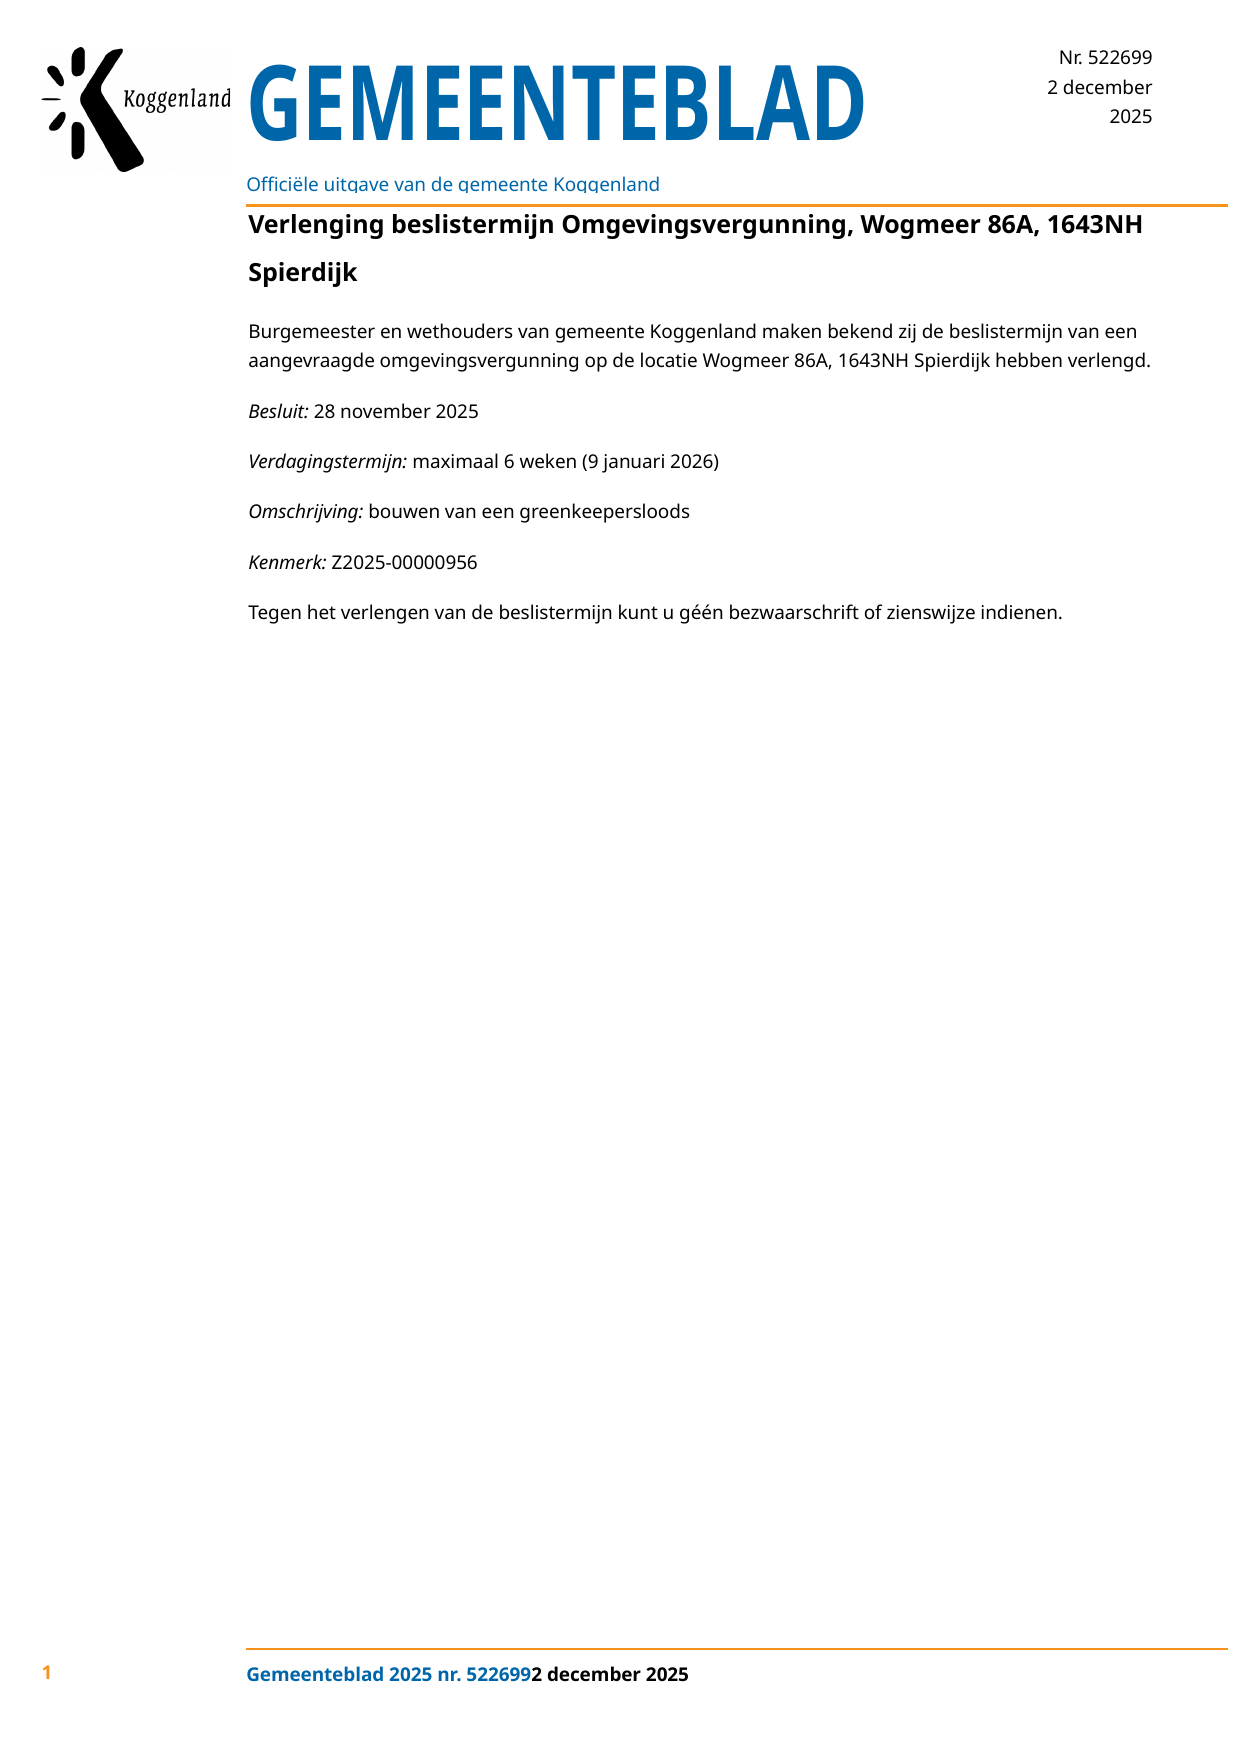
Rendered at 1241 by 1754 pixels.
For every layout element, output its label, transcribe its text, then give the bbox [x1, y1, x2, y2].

text Burgemeester en wethouders van gemeente Koggenland maken bekend zij de beslistermijn van een aangevraagde omgevingsvergunning op de locatie Wogmeer 86A, 1643NH Spierdijk hebben verlengd. [248, 318, 1152, 373]
text Verlenging beslistermijn Omgevingsvergunning, Wogmeer 86A, 1643NH Spierdijk [248, 207, 1152, 288]
text Tegen het verlengen van de beslistermijn kunt u géén bezwaarschrift of zienswijze indienen. [248, 599, 1152, 625]
text Besluit: 28 november 2025 [248, 398, 1152, 424]
text Verdagingstermijn: maximaal 6 weken (9 januari 2026) [248, 448, 1152, 474]
picture [41, 47, 231, 172]
text Kenmerk: Z2025-00000956 [248, 549, 1152, 575]
text Omschrijving: bouwen van een greenkeepersloods [248, 499, 1152, 524]
